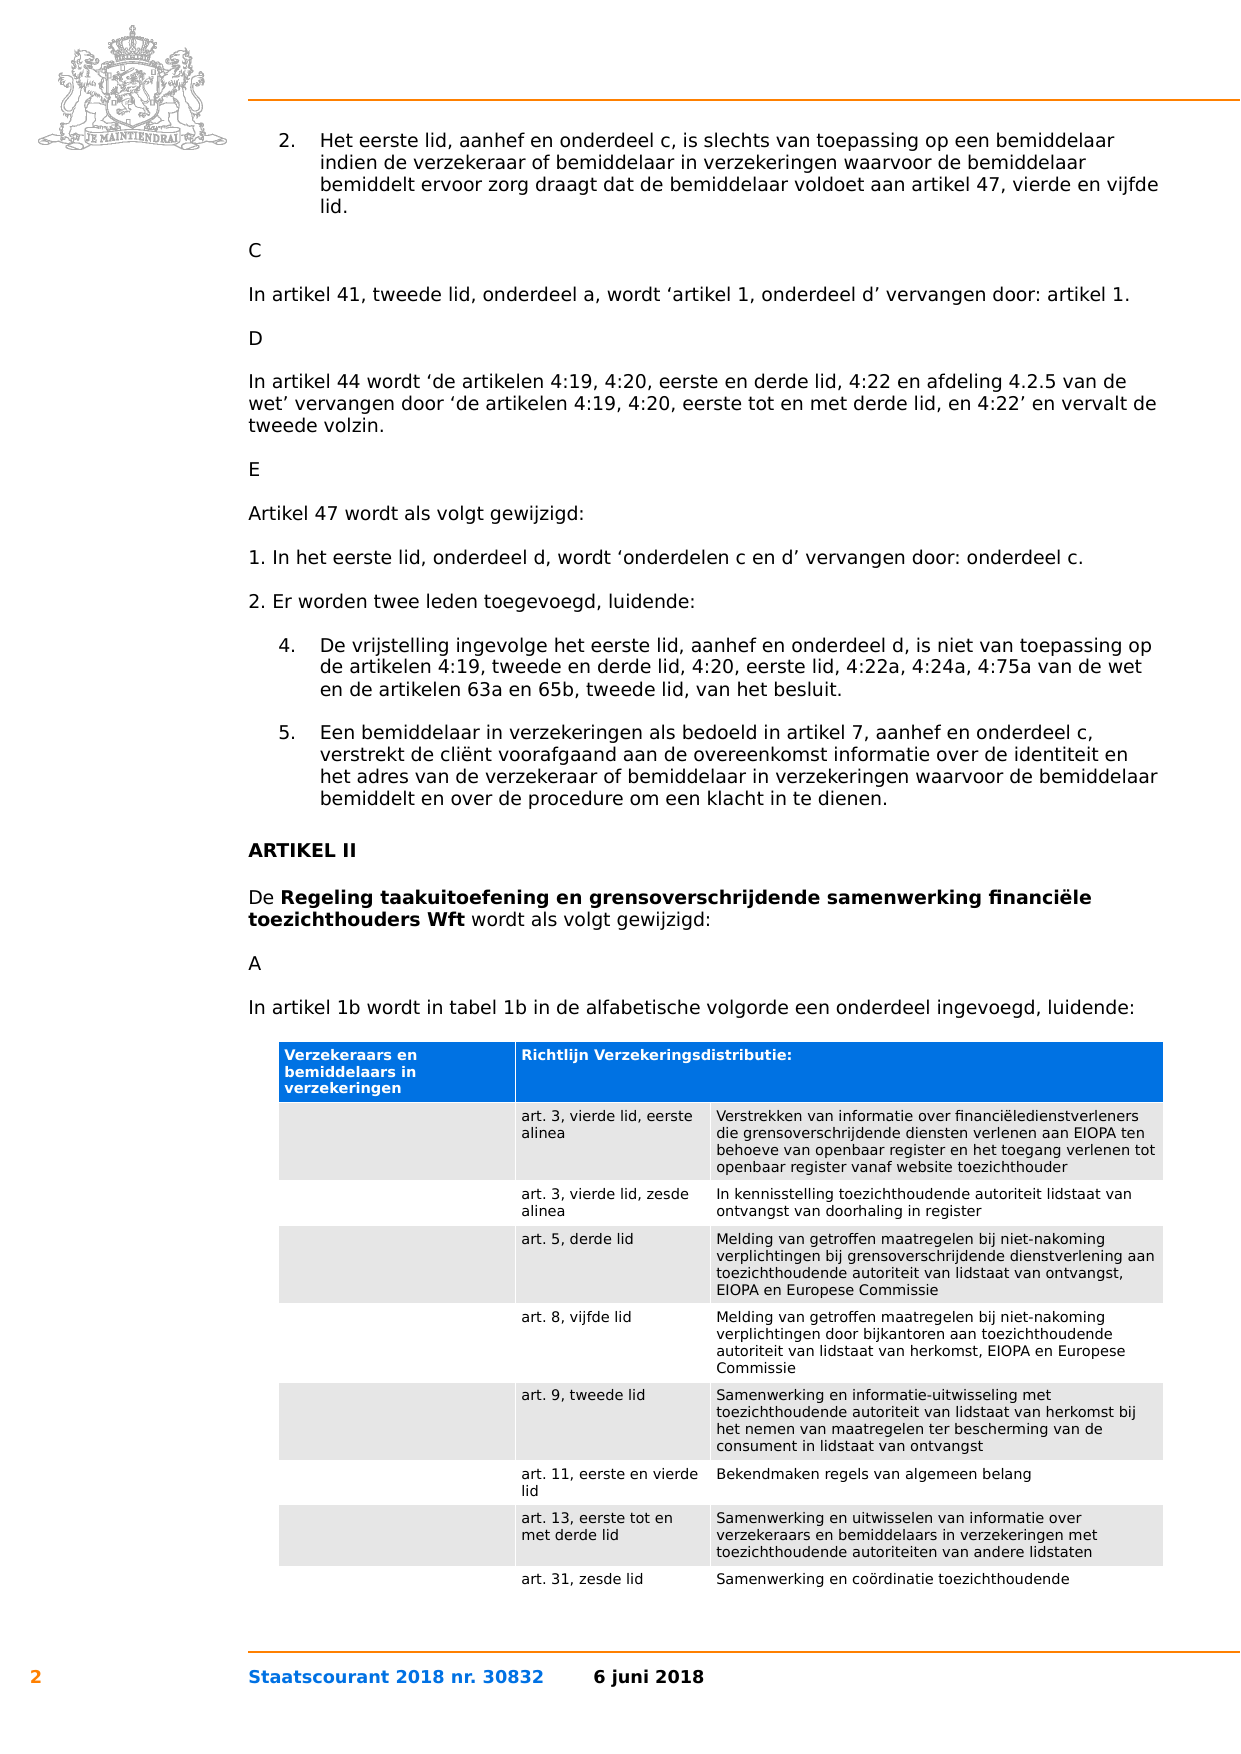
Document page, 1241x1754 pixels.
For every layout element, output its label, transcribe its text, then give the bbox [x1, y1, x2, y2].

table_cell [279, 1304, 515, 1381]
text E [248, 459, 1163, 481]
table_cell art. 8, vijfde lid [516, 1304, 710, 1381]
table_cell [279, 1505, 515, 1566]
table_cell art. 3, vierde lid, zesde alinea [516, 1181, 710, 1225]
text In artikel 41, tweede lid, onderdeel a, wordt ‘artikel 1, onderdeel d’ vervangen door: artikel 1. [248, 283, 1163, 306]
subtitle ARTIKEL II [248, 840, 1163, 862]
text De Regeling taakuitoefening en grensoverschrijdende samenwerking financiële toezichthouders Wft wordt als volgt gewijzigd: [248, 887, 1163, 931]
table_cell Verstrekken van informatie over financiëledienstverleners die grensoverschrijdende diensten verlenen aan EIOPA ten behoeve van openbaar register en het toegang verlenen tot openbaar register vanaf website toezichthouder [711, 1103, 1163, 1180]
table_cell art. 13, eerste tot en met derde lid [516, 1505, 710, 1566]
text In artikel 44 wordt ‘de artikelen 4:19, 4:20, eerste en derde lid, 4:22 en afdeling 4.2.5 van de wet’ vervangen door ‘de artikelen 4:19, 4:20, eerste tot en met derde lid, en 4:22’ en vervalt de tweede volzin. [248, 371, 1163, 437]
text D [248, 327, 1163, 349]
table_cell Melding van getroffen maatregelen bij niet-nakoming verplichtingen bij grensoverschrijdende dienstverlening aan toezichthoudende autoriteit van lidstaat van ontvangst, EIOPA en Europese Commissie [711, 1226, 1163, 1303]
table_cell In kennisstelling toezichthoudende autoriteit lidstaat van ontvangst van doorhaling in register [711, 1181, 1163, 1225]
table_cell [279, 1383, 515, 1460]
table_cell [279, 1461, 515, 1504]
text A [248, 953, 1163, 975]
table_cell art. 31, zesde lid [516, 1567, 710, 1593]
table_cell art. 5, derde lid [516, 1226, 710, 1303]
table_cell [279, 1226, 515, 1303]
table_cell Melding van getroffen maatregelen bij niet-nakoming verplichtingen door bijkantoren aan toezichthoudende autoriteit van lidstaat van herkomst, EIOPA en Europese Commissie [711, 1304, 1163, 1381]
table_cell art. 3, vierde lid, eerste alinea [516, 1103, 710, 1180]
table_cell Samenwerking en coördinatie toezichthoudende [711, 1567, 1163, 1593]
table_header Verzekeraars en bemiddelaars in verzekeringen [279, 1042, 515, 1102]
text C [248, 240, 1163, 262]
table_cell Samenwerking en informatie-uitwisseling met toezichthoudende autoriteit van lidstaat van herkomst bij het nemen van maatregelen ter bescherming van de consument in lidstaat van ontvangst [711, 1383, 1163, 1460]
table_cell [279, 1567, 515, 1593]
table_header Richtlijn Verzekeringsdistributie: [516, 1042, 1163, 1102]
text Artikel 47 wordt als volgt gewijzigd: [248, 503, 1163, 525]
table_cell art. 11, eerste en vierde lid [516, 1461, 710, 1504]
table_cell [279, 1181, 515, 1225]
table_cell Bekendmaken regels van algemeen belang [711, 1461, 1163, 1504]
text 2. Er worden twee leden toegevoegd, luidende: [248, 591, 1163, 613]
table_cell [279, 1103, 515, 1180]
text In artikel 1b wordt in tabel 1b in de alfabetische volgorde een onderdeel ingevoegd, luidende: [248, 997, 1163, 1019]
text 1. In het eerste lid, onderdeel d, wordt ‘onderdelen c en d’ vervangen door: onderdeel c. [248, 547, 1163, 569]
text 4. De vrijstelling ingevolge het eerste lid, aanhef en onderdeel d, is niet van toepassing op de artikelen 4:19, tweede en derde lid, 4:20, eerste lid, 4:22a, 4:24a, 4:75a van de wet en de artikelen 63a en 65b, tweede lid, van het besluit. [278, 634, 1163, 700]
text 5. Een bemiddelaar in verzekeringen als bedoeld in artikel 7, aanhef en onderdeel c, verstrekt de cliënt voorafgaand aan de overeenkomst informatie over de identiteit en het adres van de verzekeraar of bemiddelaar in verzekeringen waarvoor de bemiddelaar bemiddelt en over de procedure om een klacht in te dienen. [278, 722, 1163, 810]
table_cell Samenwerking en uitwisselen van informatie over verzekeraars en bemiddelaars in verzekeringen met toezichthoudende autoriteiten van andere lidstaten [711, 1505, 1163, 1566]
picture [38, 25, 227, 150]
text 2. Het eerste lid, aanhef en onderdeel c, is slechts van toepassing op een bemiddelaar indien de verzekeraar of bemiddelaar in verzekeringen waarvoor de bemiddelaar bemiddelt ervoor zorg draagt dat de bemiddelaar voldoet aan artikel 47, vierde en vijfde lid. [278, 130, 1163, 218]
table_cell art. 9, tweede lid [516, 1383, 710, 1460]
